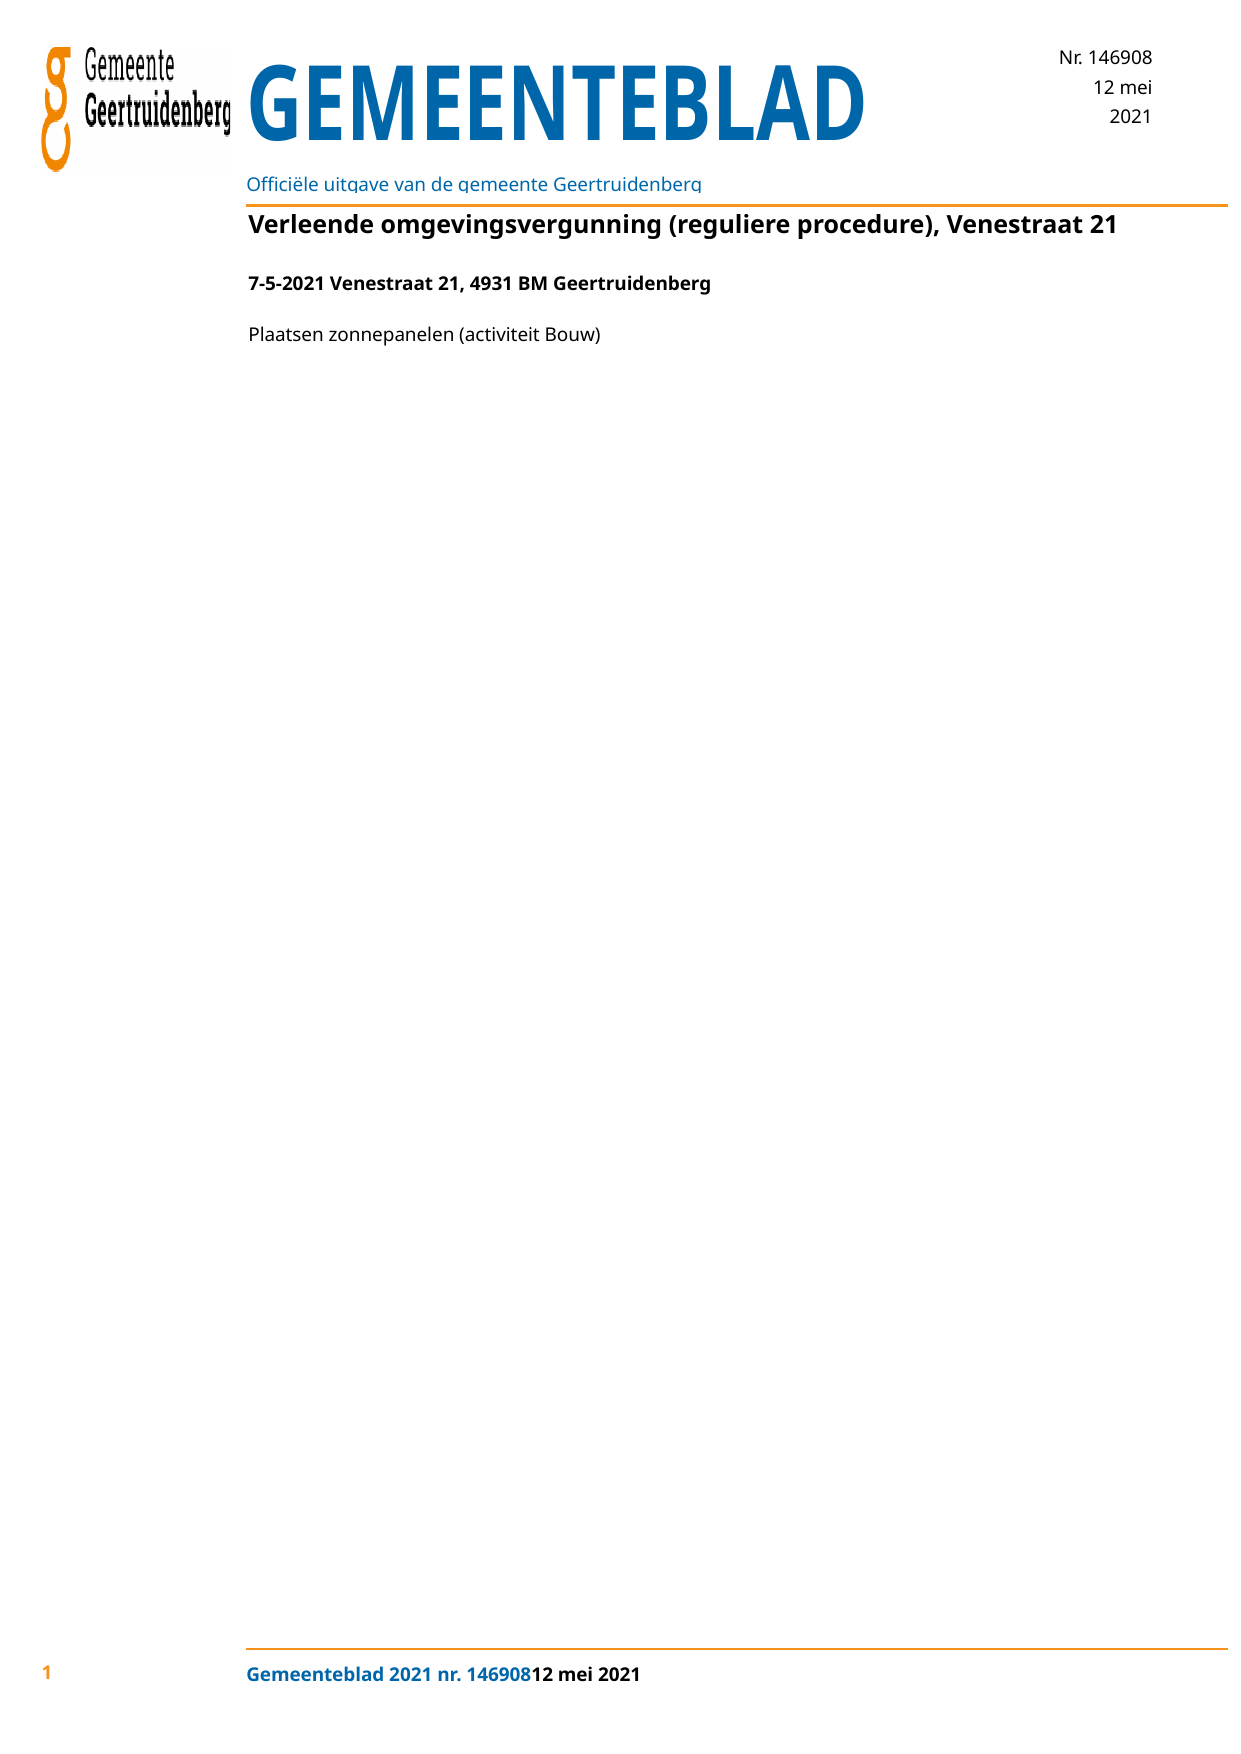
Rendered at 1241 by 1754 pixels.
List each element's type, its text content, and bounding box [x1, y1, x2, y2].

picture [41, 47, 231, 172]
text Verleende omgevingsvergunning (reguliere procedure), Venestraat 21 [248, 207, 1152, 241]
text Plaatsen zonnepanelen (activiteit Bouw) [248, 321, 1152, 346]
text 7-5-2021 Venestraat 21, 4931 BM Geertruidenberg [248, 270, 1152, 296]
